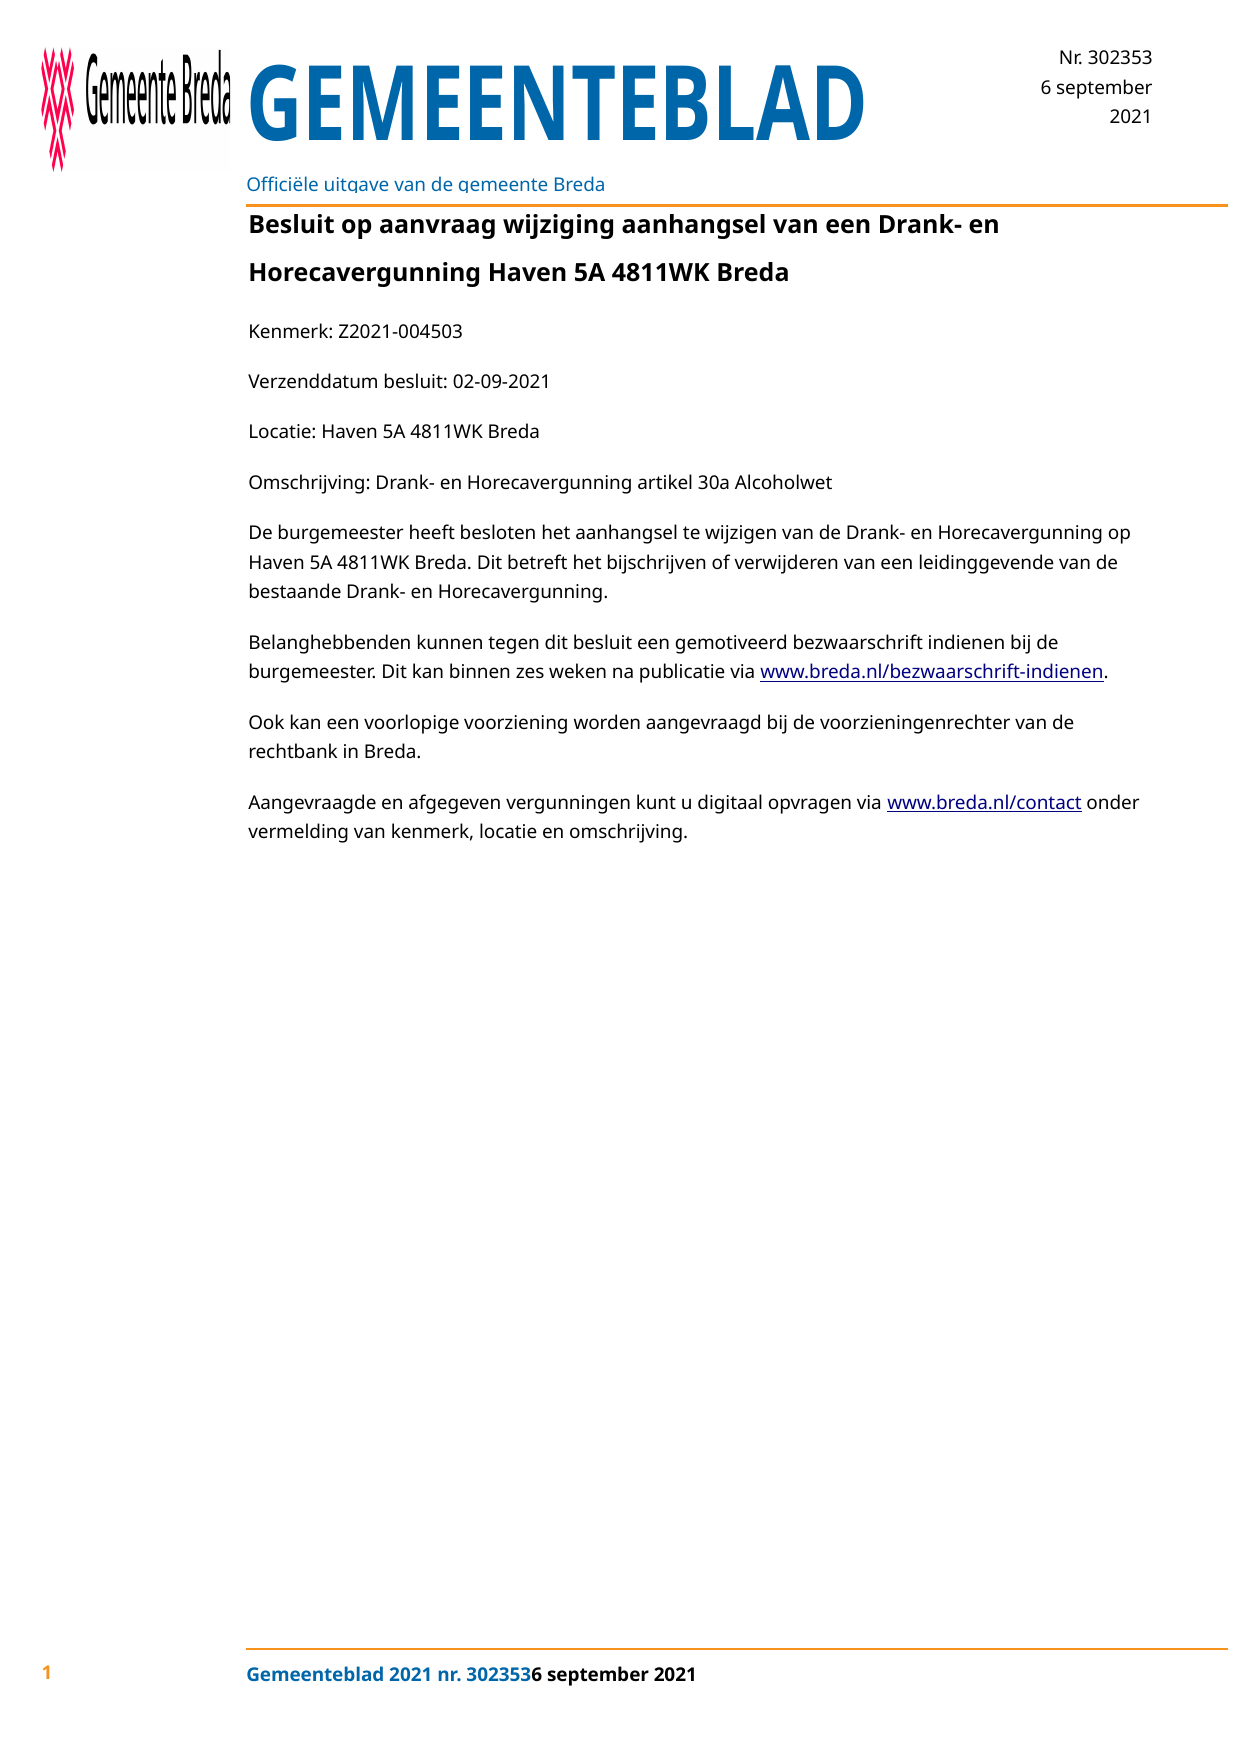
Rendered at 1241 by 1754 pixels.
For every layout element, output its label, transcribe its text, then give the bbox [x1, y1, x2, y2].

text De burgemeester heeft besloten het aanhangsel te wijzigen van de Drank- en Horecavergunning op Haven 5A 4811WK Breda. Dit betreft het bijschrijven of verwijderen van een leidinggevende van de bestaande Drank- en Horecavergunning. [248, 519, 1152, 604]
text Belanghebbenden kunnen tegen dit besluit een gemotiveerd bezwaarschrift indienen bij de burgemeester. Dit kan binnen zes weken na publicatie via www.breda.nl/bezwaarschrift-indienen. [248, 629, 1152, 684]
text Verzenddatum besluit: 02-09-2021 [248, 368, 1152, 394]
text Omschrijving: Drank- en Horecavergunning artikel 30a Alcoholwet [248, 469, 1152, 495]
text Ook kan een voorlopige voorziening worden aangevraagd bij de voorzieningenrechter van de rechtbank in Breda. [248, 709, 1152, 764]
picture [41, 47, 231, 172]
text Besluit op aanvraag wijziging aanhangsel van een Drank- en Horecavergunning Haven 5A 4811WK Breda [248, 207, 1152, 288]
text Aangevraagde en afgegeven vergunningen kunt u digitaal opvragen via www.breda.nl/contact onder vermelding van kenmerk, locatie en omschrijving. [248, 789, 1152, 844]
text Locatie: Haven 5A 4811WK Breda [248, 419, 1152, 444]
text Kenmerk: Z2021-004503 [248, 318, 1152, 344]
